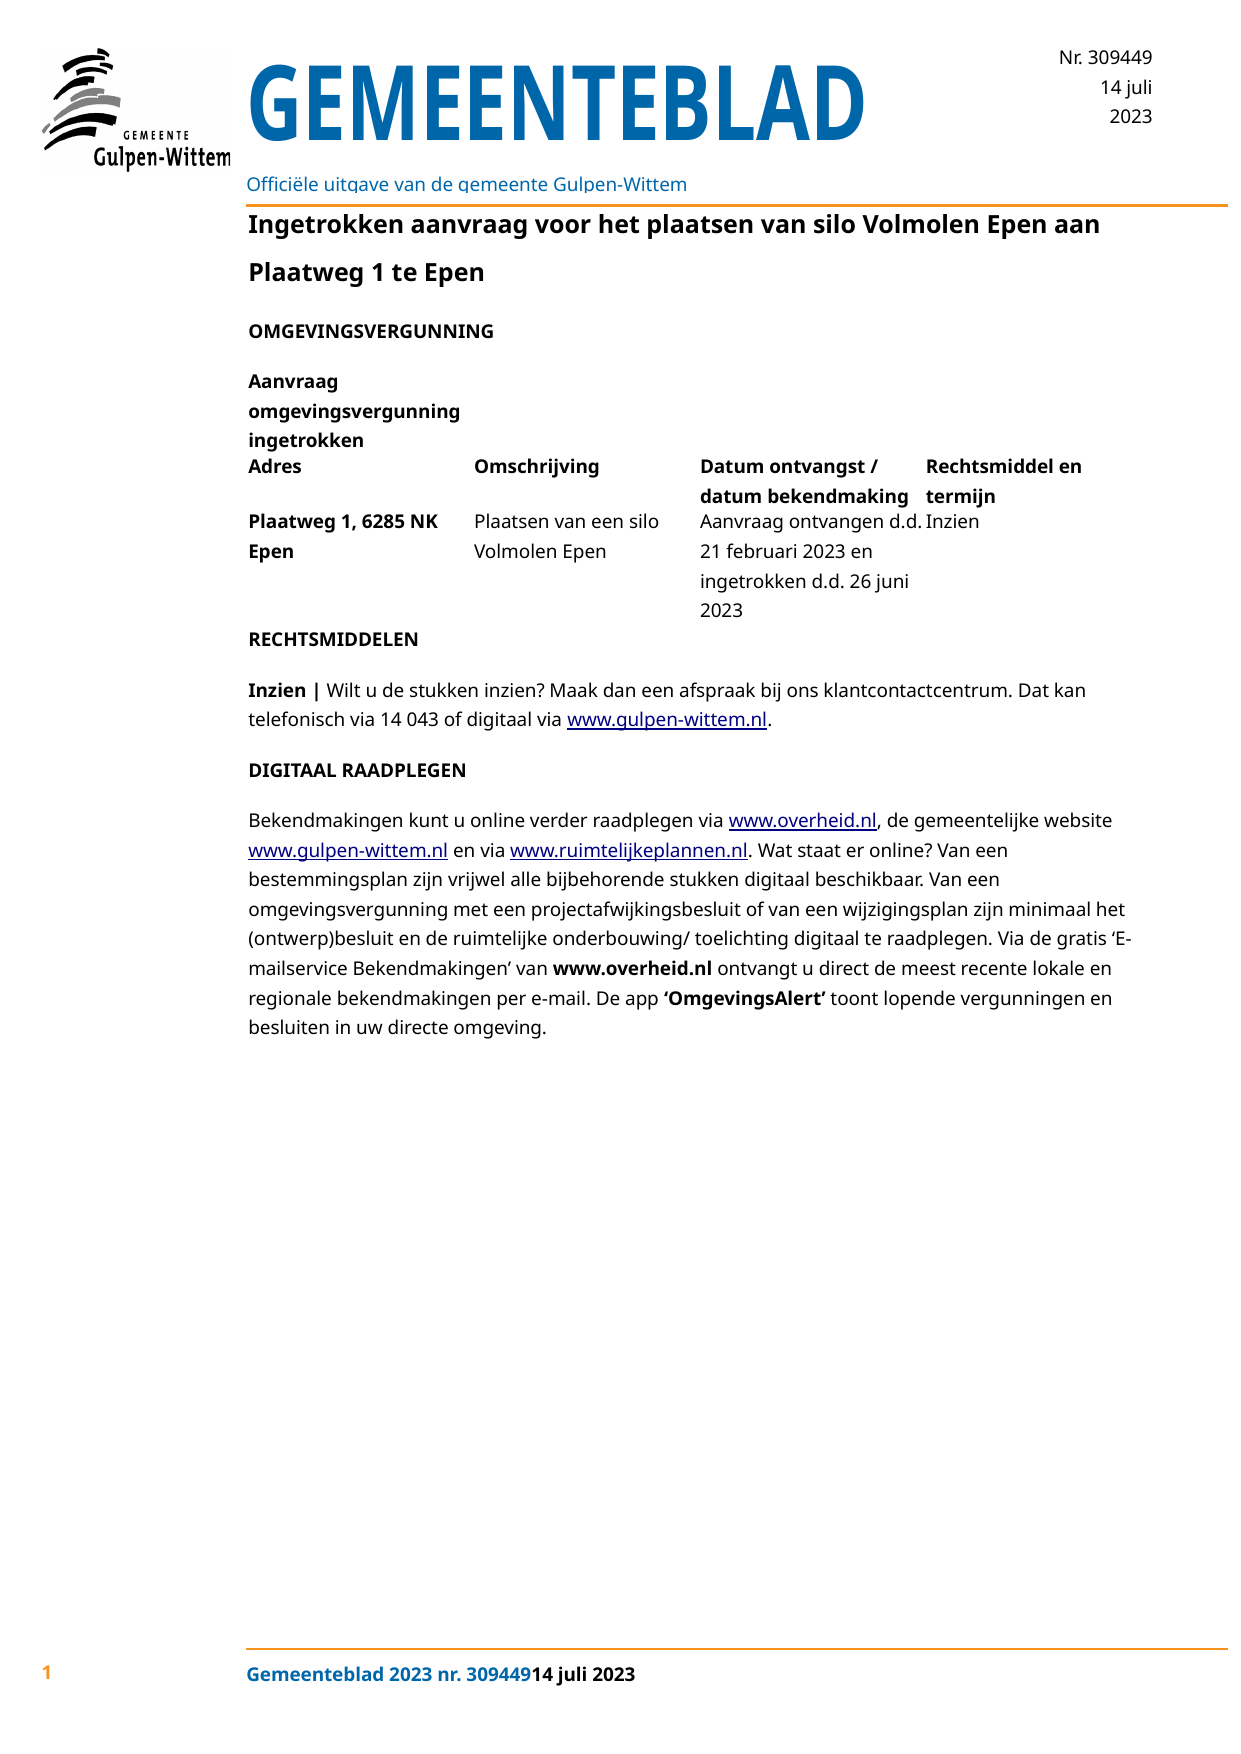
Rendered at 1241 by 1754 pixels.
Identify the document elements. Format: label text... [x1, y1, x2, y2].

text RECHTSMIDDELEN [248, 626, 1152, 652]
table_cell Inzien [926, 509, 1152, 623]
table_cell Rechtsmiddel en termijn [926, 453, 1152, 509]
table_cell Plaatweg 1, 6285 NK Epen [248, 509, 474, 623]
picture [41, 47, 231, 172]
table_header [700, 369, 926, 453]
text Ingetrokken aanvraag voor het plaatsen van silo Volmolen Epen aan Plaatweg 1 te Epen [248, 207, 1152, 288]
table_header [926, 369, 1152, 453]
table_header [474, 369, 700, 453]
table_cell Adres [248, 453, 474, 509]
table_cell Aanvraag ontvangen d.d. 21 februari 2023 en ingetrokken d.d. 26 juni 2023 [700, 509, 926, 623]
text OMGEVINGSVERGUNNING [248, 318, 1152, 344]
table_header Aanvraag omgevingsvergunning ingetrokken [248, 369, 474, 453]
text Bekendmakingen kunt u online verder raadplegen via www.overheid.nl, de gemeentelijke website www.gulpen-wittem.nl en via www.ruimtelijkeplannen.nl. Wat staat er online? Van een bestemmingsplan zijn vrijwel alle bijbehorende stukken digitaal beschikbaar. Van een omgevingsvergunning met een projectafwijkingsbesluit of van een wijzigingsplan zijn minimaal het (ontwerp)besluit en de ruimtelijke onderbouwing/ toelichting digitaal te raadplegen. Via de gratis ‘E-mailservice Bekendmakingen’ van www.overheid.nl ontvangt u direct de meest recente lokale en regionale bekendmakingen per e-mail. De app ‘OmgevingsAlert’ toont lopende vergunningen en besluiten in uw directe omgeving. [248, 807, 1152, 1040]
text DIGITAAL RAADPLEGEN [248, 757, 1152, 782]
table_cell Omschrijving [474, 453, 700, 509]
table_cell Plaatsen van een silo Volmolen Epen [474, 509, 700, 623]
table_cell Datum ontvangst / datum bekendmaking [700, 453, 926, 509]
text Inzien | Wilt u de stukken inzien? Maak dan een afspraak bij ons klantcontactcentrum. Dat kan telefonisch via 14 043 of digitaal via www.gulpen-wittem.nl. [248, 677, 1152, 732]
